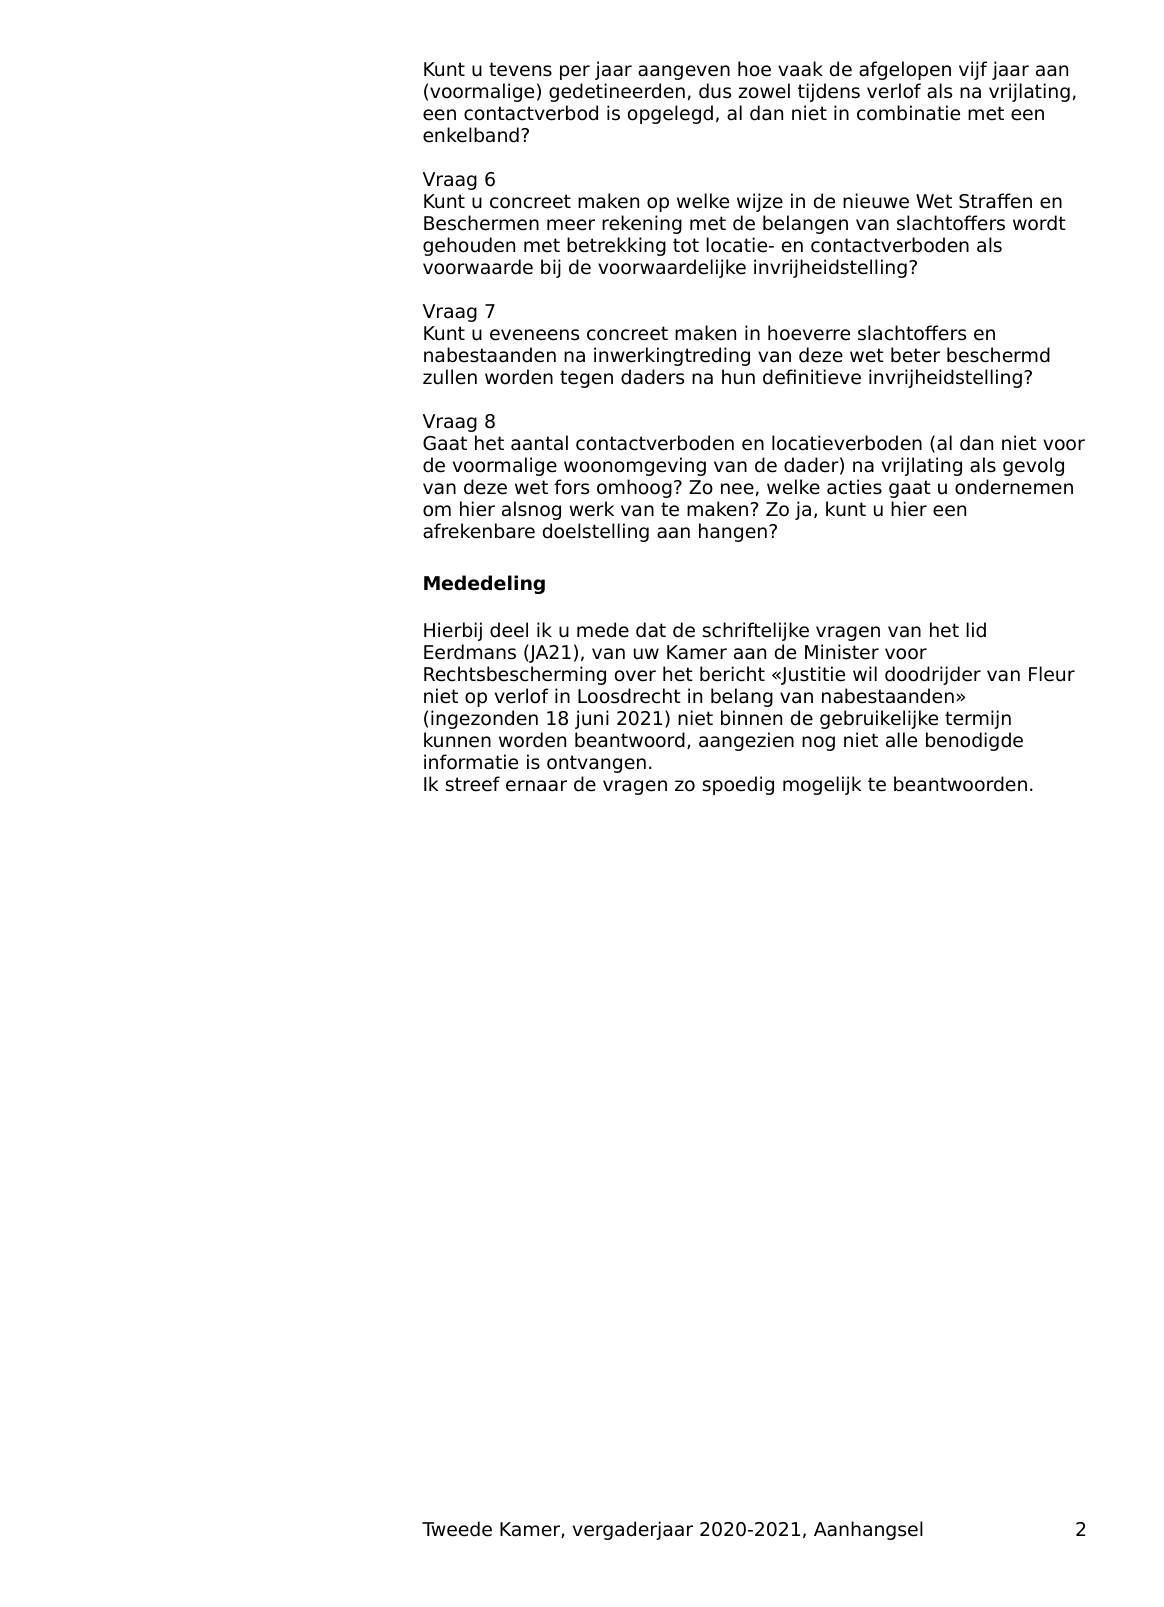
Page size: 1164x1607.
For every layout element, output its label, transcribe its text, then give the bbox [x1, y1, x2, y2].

text Vraag 8 [422, 411, 1087, 433]
text Hierbij deel ik u mede dat de schriftelijke vragen van het lid Eerdmans (JA21), van uw Kamer aan de Minister voor Rechtsbescherming over het bericht «Justitie wil doodrijder van Fleur niet op verlof in Loosdrecht in belang van nabestaanden» (ingezonden 18 juni 2021) niet binnen de gebruikelijke termijn kunnen worden beantwoord, aangezien nog niet alle benodigde informatie is ontvangen. [422, 620, 1087, 774]
text Gaat het aantal contactverboden en locatieverboden (al dan niet voor de voormalige woonomgeving van de dader) na vrijlating als gevolg van deze wet fors omhoog? Zo nee, welke acties gaat u ondernemen om hier alsnog werk van te maken? Zo ja, kunt u hier een afrekenbare doelstelling aan hangen? [422, 433, 1087, 543]
subtitle Mededeling [422, 573, 1087, 595]
text Ik streef ernaar de vragen zo spoedig mogelijk te beantwoorden. [422, 774, 1087, 796]
text Kunt u eveneens concreet maken in hoeverre slachtoffers en nabestaanden na inwerkingtreding van deze wet beter beschermd zullen worden tegen daders na hun definitieve invrijheidstelling? [422, 323, 1087, 389]
text Kunt u concreet maken op welke wijze in de nieuwe Wet Straffen en Beschermen meer rekening met de belangen van slachtoffers wordt gehouden met betrekking tot locatie- en contactverboden als voorwaarde bij de voorwaardelijke invrijheidstelling? [422, 191, 1087, 279]
text Vraag 7 [422, 301, 1087, 323]
text Kunt u tevens per jaar aangeven hoe vaak de afgelopen vijf jaar aan (voormalige) gedetineerden, dus zowel tijdens verlof als na vrijlating, een contactverbod is opgelegd, al dan niet in combinatie met een enkelband? [422, 59, 1087, 147]
text Vraag 6 [422, 169, 1087, 191]
